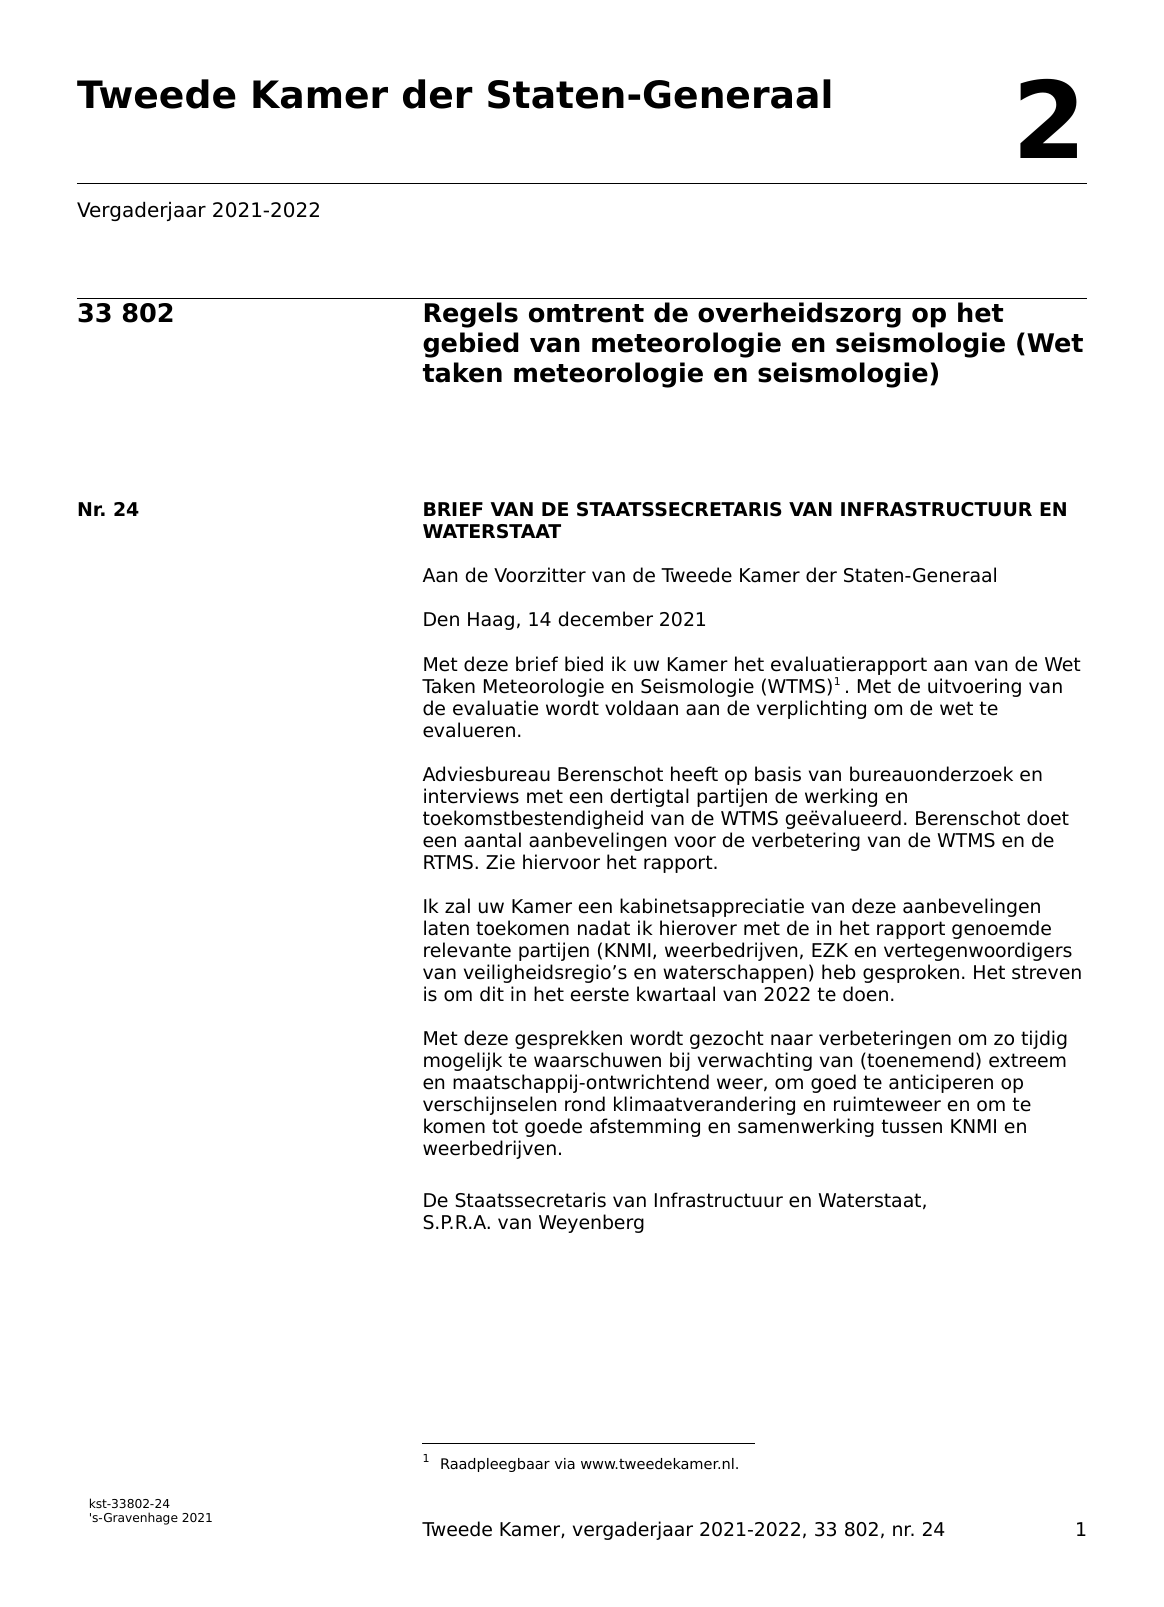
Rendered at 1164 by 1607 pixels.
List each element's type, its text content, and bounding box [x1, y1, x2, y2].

table_header 2 [886, 59, 1087, 183]
text De Staatssecretaris van Infrastructuur en Waterstaat, S.P.R.A. van Weyenberg [422, 1190, 1087, 1234]
text Aan de Voorzitter van de Tweede Kamer der Staten-Generaal [422, 565, 1087, 587]
subtitle Nr. 24 BRIEF VAN DE STAATSSECRETARIS VAN INFRASTRUCTUUR EN WATERSTAAT [77, 499, 1087, 543]
table_cell Vergaderjaar 2021-2022 [77, 184, 1087, 298]
text Met deze brief bied ik uw Kamer het evaluatierapport aan van de Wet Taken Meteorologie en Seismologie (WTMS). Met de uitvoering van de evaluatie wordt voldaan aan de verplichting om de wet te evalueren. [422, 653, 1087, 741]
text Met deze gesprekken wordt gezocht naar verbeteringen om zo tijdig mogelijk te waarschuwen bij verwachting van (toenemend) extreem en maatschappij-ontwrichtend weer, om goed te anticiperen op verschijnselen rond klimaatverandering en ruimteweer en om te komen tot goede afstemming en samenwerking tussen KNMI en weerbedrijven. [422, 1028, 1087, 1160]
subtitle 33 802 Regels omtrent de overheidszorg op het gebied van meteorologie en seismologie (Wet taken meteorologie en seismologie) [77, 299, 1087, 388]
text kst-33802-24 [88, 1497, 323, 1511]
text Den Haag, 14 december 2021 [422, 609, 1087, 631]
text Adviesbureau Berenschot heeft op basis van bureauonderzoek en interviews met een dertigtal partijen de werking en toekomstbestendigheid van de WTMS geëvalueerd. Berenschot doet een aantal aanbevelingen voor de verbetering van de WTMS en de RTMS. Zie hiervoor het rapport. [422, 764, 1087, 873]
text Ik zal uw Kamer een kabinetsappreciatie van deze aanbevelingen laten toekomen nadat ik hierover met de in het rapport genoemde relevante partijen (KNMI, weerbedrijven, EZK en vertegenwoordigers van veiligheidsregio’s en waterschappen) heb gesproken. Het streven is om dit in het eerste kwartaal van 2022 te doen. [422, 896, 1087, 1006]
table_header Tweede Kamer der Staten-Generaal [77, 59, 886, 183]
text 's-Gravenhage 2021 [88, 1511, 323, 1525]
text Raadpleegbaar via www.tweedekamer.nl. [422, 1452, 1087, 1474]
